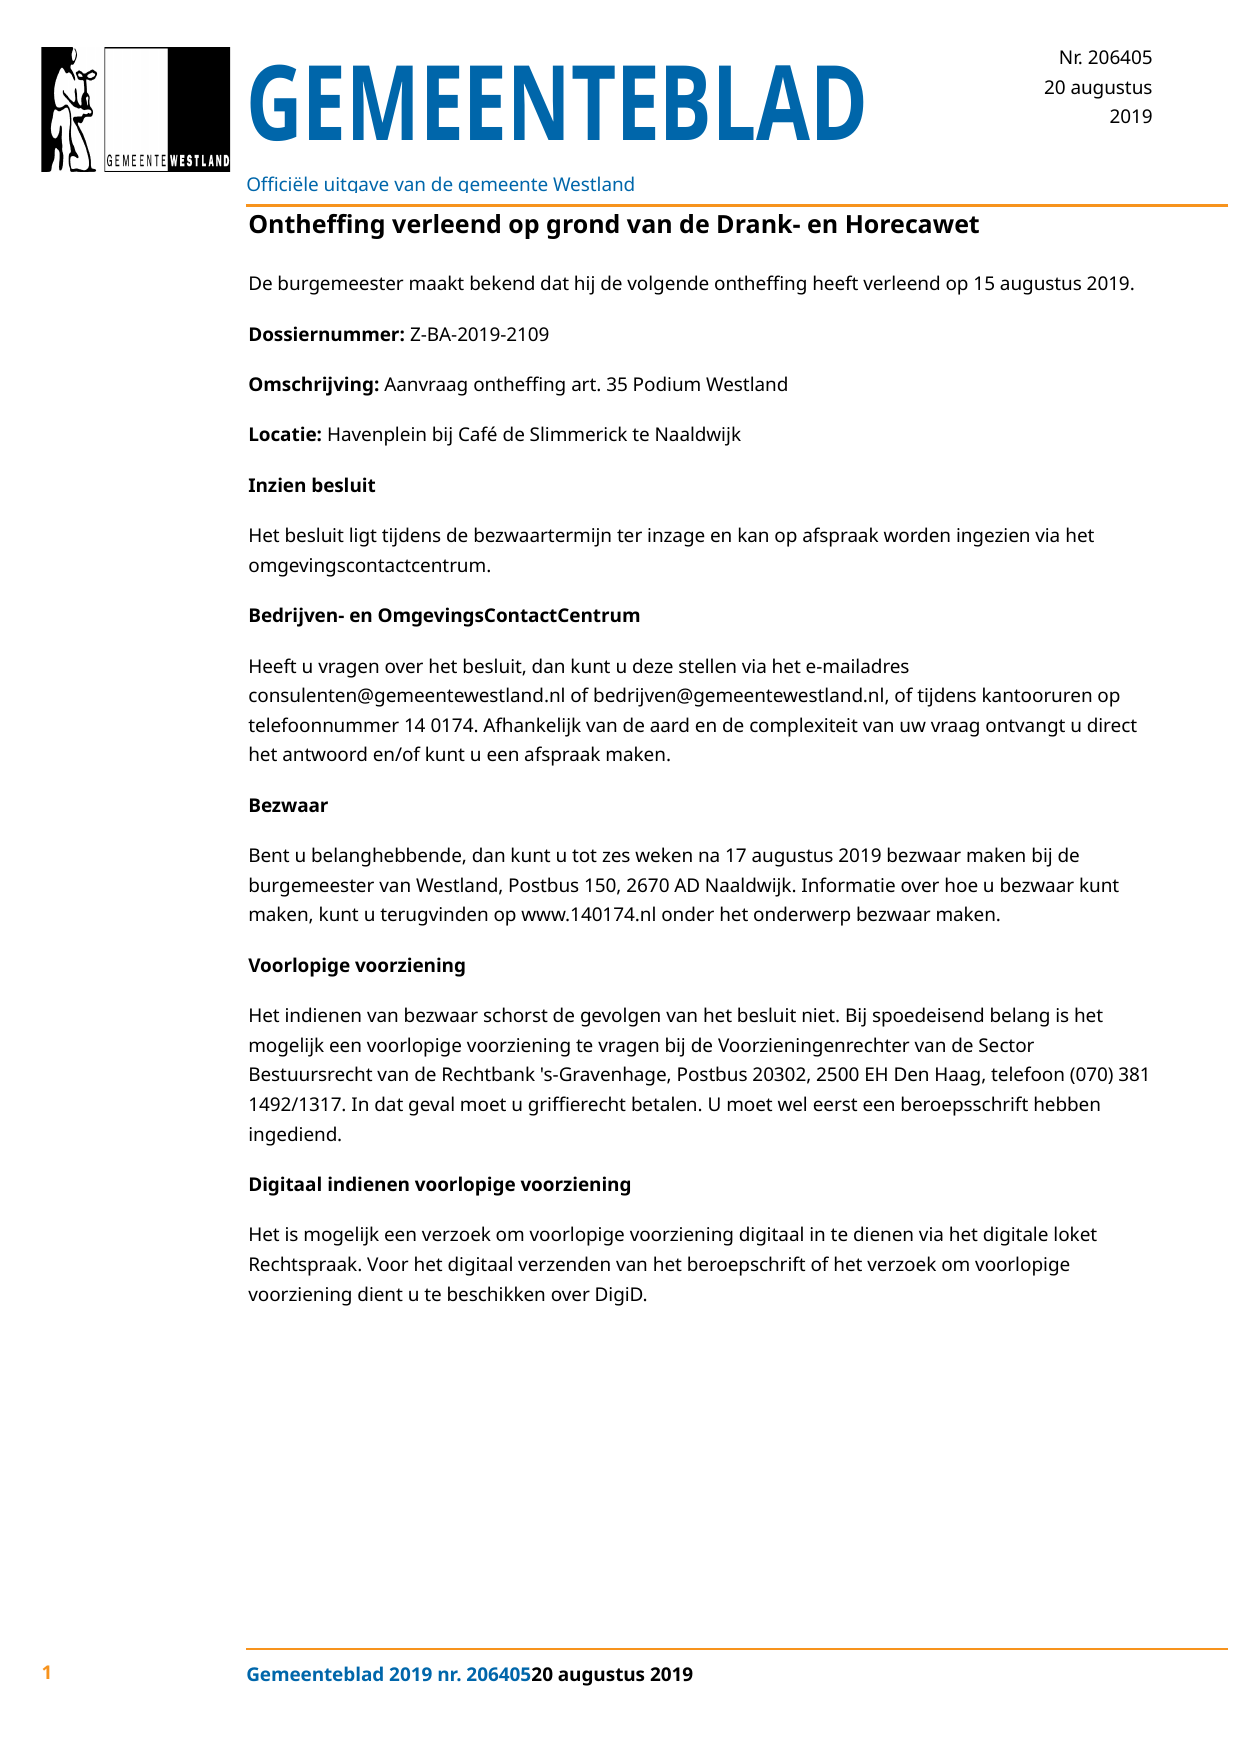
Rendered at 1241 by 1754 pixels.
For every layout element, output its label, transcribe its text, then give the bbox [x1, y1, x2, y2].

text Het besluit ligt tijdens de bezwaartermijn ter inzage en kan op afspraak worden ingezien via het omgevingscontactcentrum. [248, 522, 1152, 578]
text De burgemeester maakt bekend dat hij de volgende ontheffing heeft verleend op 15 augustus 2019. [248, 270, 1152, 296]
text Heeft u vragen over het besluit, dan kunt u deze stellen via het e-mailadres consulenten@gemeentewestland.nl of bedrijven@gemeentewestland.nl, of tijdens kantooruren op telefoonnummer 14 0174. Afhankelijk van de aard en de complexiteit van uw vraag ontvangt u direct het antwoord en/of kunt u een afspraak maken. [248, 653, 1152, 767]
text Het is mogelijk een verzoek om voorlopige voorziening digitaal in te dienen via het digitale loket Rechtspraak. Voor het digitaal verzenden van het beroepschrift of het verzoek om voorlopige voorziening dient u te beschikken over DigiD. [248, 1222, 1152, 1306]
text Ontheffing verleend op grond van de Drank- en Horecawet [248, 207, 1152, 241]
text Omschrijving: Aanvraag ontheffing art. 35 Podium Westland [248, 371, 1152, 397]
text Inzien besluit [248, 472, 1152, 498]
text Bent u belanghebbende, dan kunt u tot zes weken na 17 augustus 2019 bezwaar maken bij de burgemeester van Westland, Postbus 150, 2670 AD Naaldwijk. Informatie over hoe u bezwaar kunt maken, kunt u terugvinden op www.140174.nl onder het onderwerp bezwaar maken. [248, 842, 1152, 927]
text Dossiernummer: Z-BA-2019-2109 [248, 321, 1152, 346]
text Digitaal indienen voorlopige voorziening [248, 1171, 1152, 1197]
text Bedrijven- en OmgevingsContactCentrum [248, 602, 1152, 628]
text Bezwaar [248, 792, 1152, 818]
text Het indienen van bezwaar schorst de gevolgen van het besluit niet. Bij spoedeisend belang is het mogelijk een voorlopige voorziening te vragen bij de Voorzieningenrechter van de Sector Bestuursrecht van de Rechtbank 's-Gravenhage, Postbus 20302, 2500 EH Den Haag, telefoon (070) 381 1492/1317. In dat geval moet u griffierecht betalen. U moet wel eerst een beroepsschrift hebben ingediend. [248, 1002, 1152, 1146]
text Voorlopige voorziening [248, 952, 1152, 978]
picture [41, 47, 231, 172]
text Locatie: Havenplein bij Café de Slimmerick te Naaldwijk [248, 422, 1152, 447]
